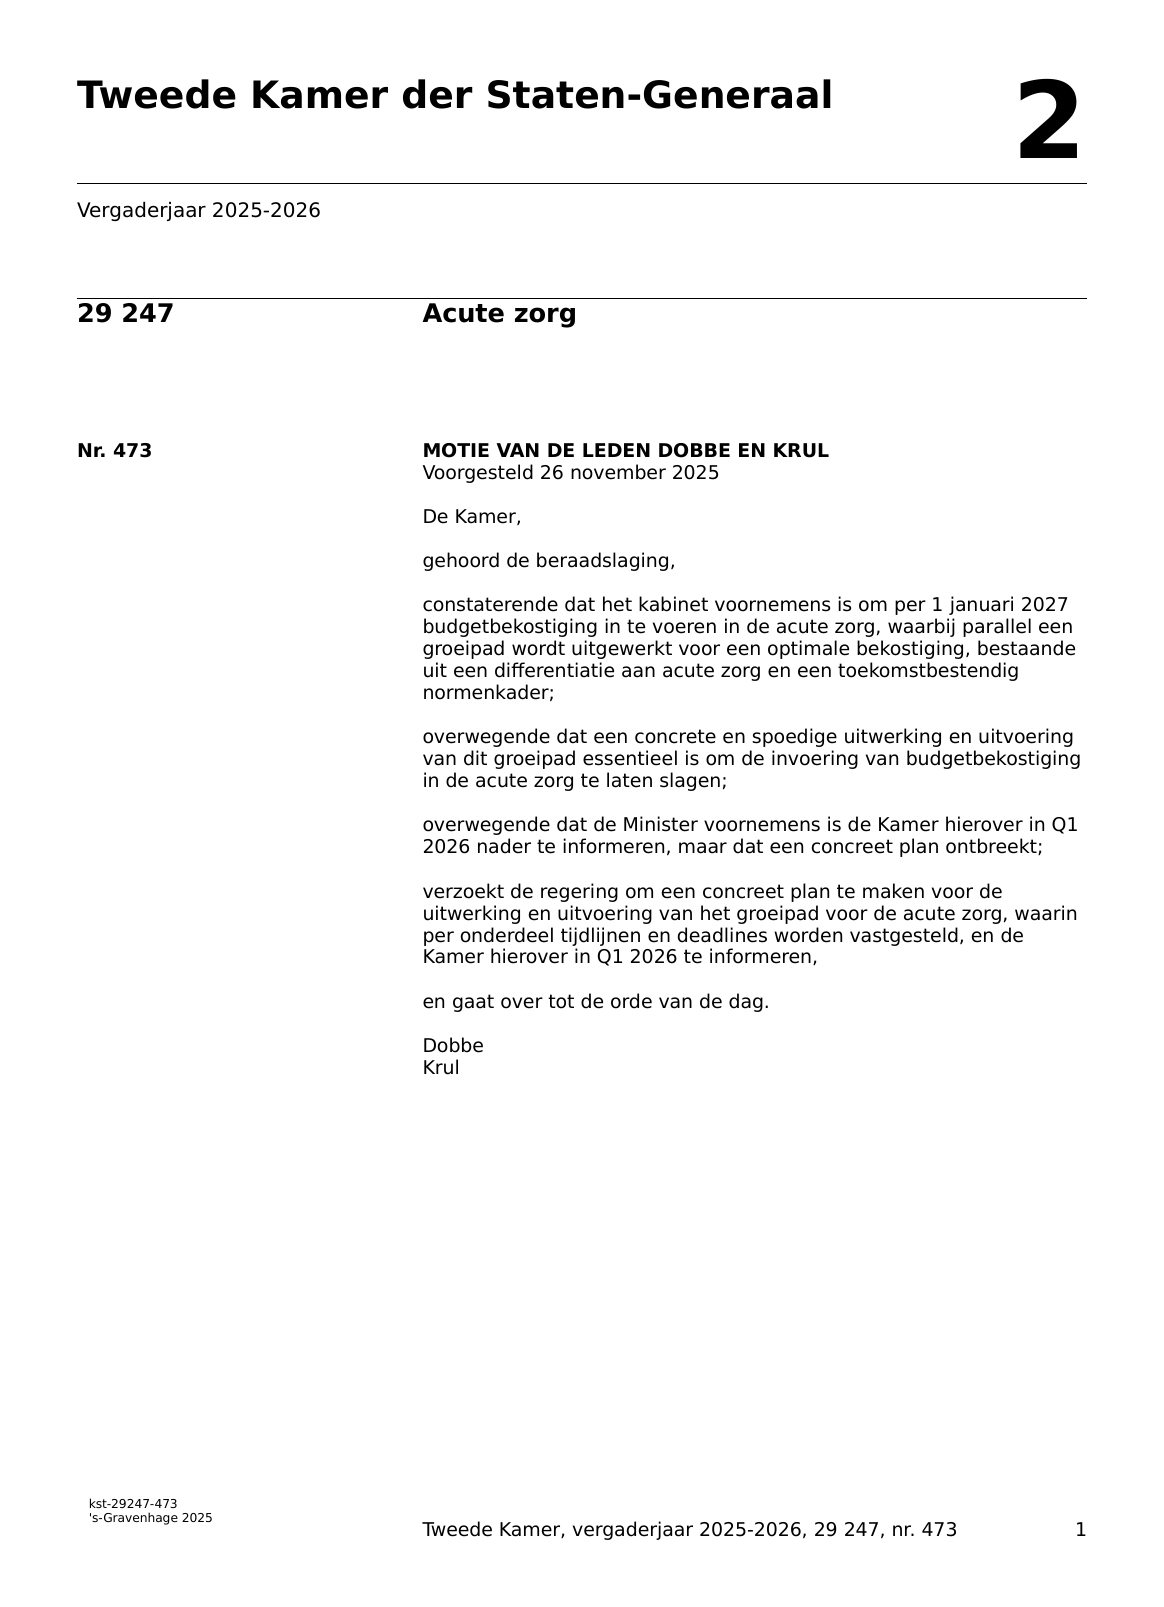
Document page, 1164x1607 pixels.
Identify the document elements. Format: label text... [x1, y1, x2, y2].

text Voorgesteld 26 november 2025 [422, 462, 1087, 484]
subtitle Nr. 473 MOTIE VAN DE LEDEN DOBBE EN KRUL [77, 440, 1087, 462]
table_cell Vergaderjaar 2025-2026 [77, 184, 1087, 298]
table_header Tweede Kamer der Staten-Generaal [77, 59, 886, 183]
text overwegende dat een concrete en spoedige uitwerking en uitvoering van dit groeipad essentieel is om de invoering van budgetbekostiging in de acute zorg te laten slagen; [422, 726, 1087, 792]
subtitle 29 247 Acute zorg [77, 299, 1087, 329]
text 's-Gravenhage 2025 [88, 1511, 323, 1525]
text verzoekt de regering om een concreet plan te maken voor de uitwerking en uitvoering van het groeipad voor de acute zorg, waarin per onderdeel tijdlijnen en deadlines worden vastgesteld, en de Kamer hierover in Q1 2026 te informeren, [422, 881, 1087, 968]
text kst-29247-473 [88, 1497, 323, 1511]
text De Kamer, [422, 506, 1087, 528]
text en gaat over tot de orde van de dag. [422, 991, 1087, 1013]
text overwegende dat de Minister voornemens is de Kamer hierover in Q1 2026 nader te informeren, maar dat een concreet plan ontbreekt; [422, 814, 1087, 858]
table_header 2 [886, 59, 1087, 183]
text gehoord de beraadslaging, [422, 550, 1087, 572]
text Dobbe [422, 1035, 1087, 1057]
text constaterende dat het kabinet voornemens is om per 1 januari 2027 budgetbekostiging in te voeren in de acute zorg, waarbij parallel een groeipad wordt uitgewerkt voor een optimale bekostiging, bestaande uit een differentiatie aan acute zorg en een toekomstbestendig normenkader; [422, 594, 1087, 704]
text Krul [422, 1057, 1087, 1079]
